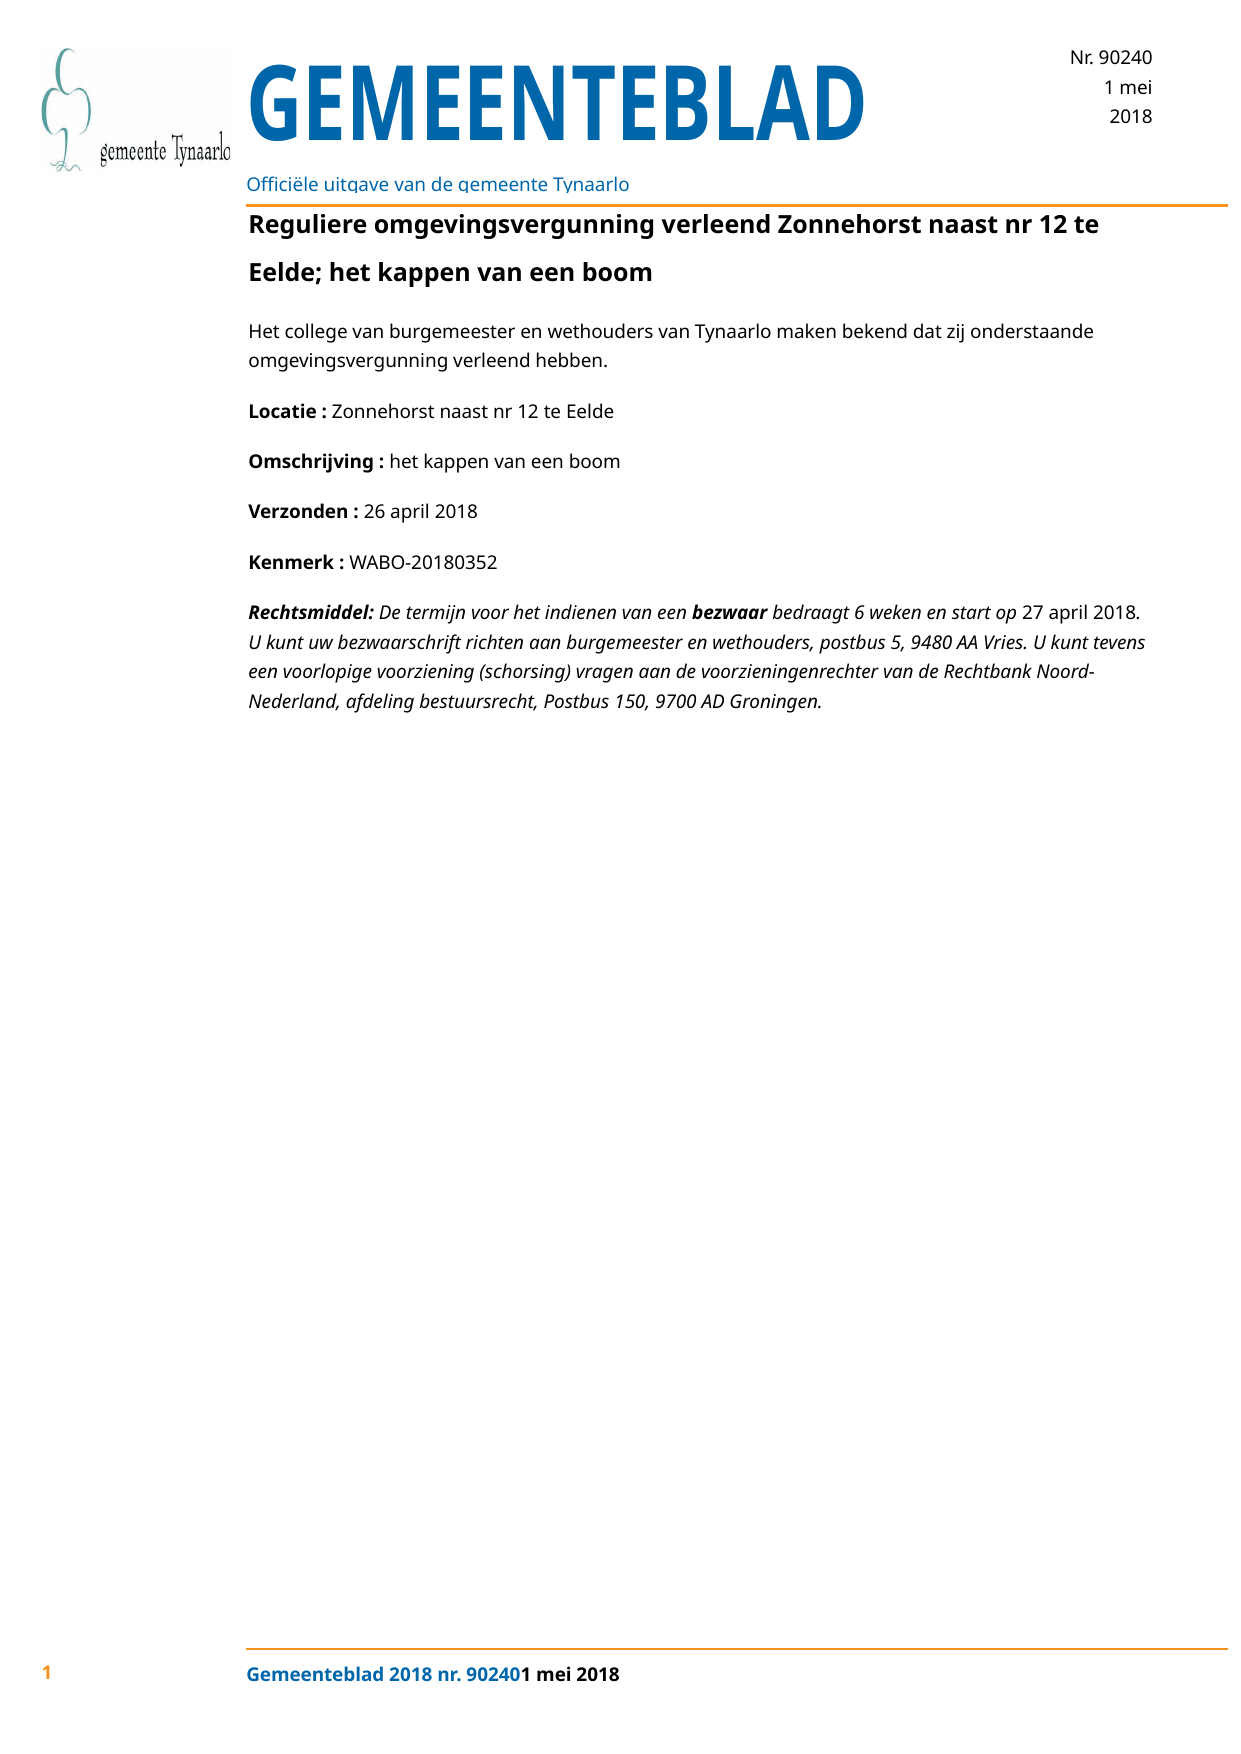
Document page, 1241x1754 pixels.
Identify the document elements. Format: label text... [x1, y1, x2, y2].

text Kenmerk : WABO-20180352 [248, 549, 1152, 575]
text Reguliere omgevingsvergunning verleend Zonnehorst naast nr 12 te Eelde; het kappen van een boom [248, 207, 1152, 288]
text Locatie : Zonnehorst naast nr 12 te Eelde [248, 398, 1152, 424]
text Rechtsmiddel: De termijn voor het indienen van een bezwaar bedraagt 6 weken en start op 27 april 2018. U kunt uw bezwaarschrift richten aan burgemeester en wethouders, postbus 5, 9480 AA Vries. U kunt tevens een voorlopige voorziening (schorsing) vragen aan de voorzieningenrechter van de Rechtbank Noord-Nederland, afdeling bestuursrecht, Postbus 150, 9700 AD Groningen. [248, 599, 1152, 714]
text Omschrijving : het kappen van een boom [248, 448, 1152, 474]
picture [41, 47, 231, 172]
text Verzonden : 26 april 2018 [248, 499, 1152, 524]
text Het college van burgemeester en wethouders van Tynaarlo maken bekend dat zij onderstaande omgevingsvergunning verleend hebben. [248, 318, 1152, 373]
